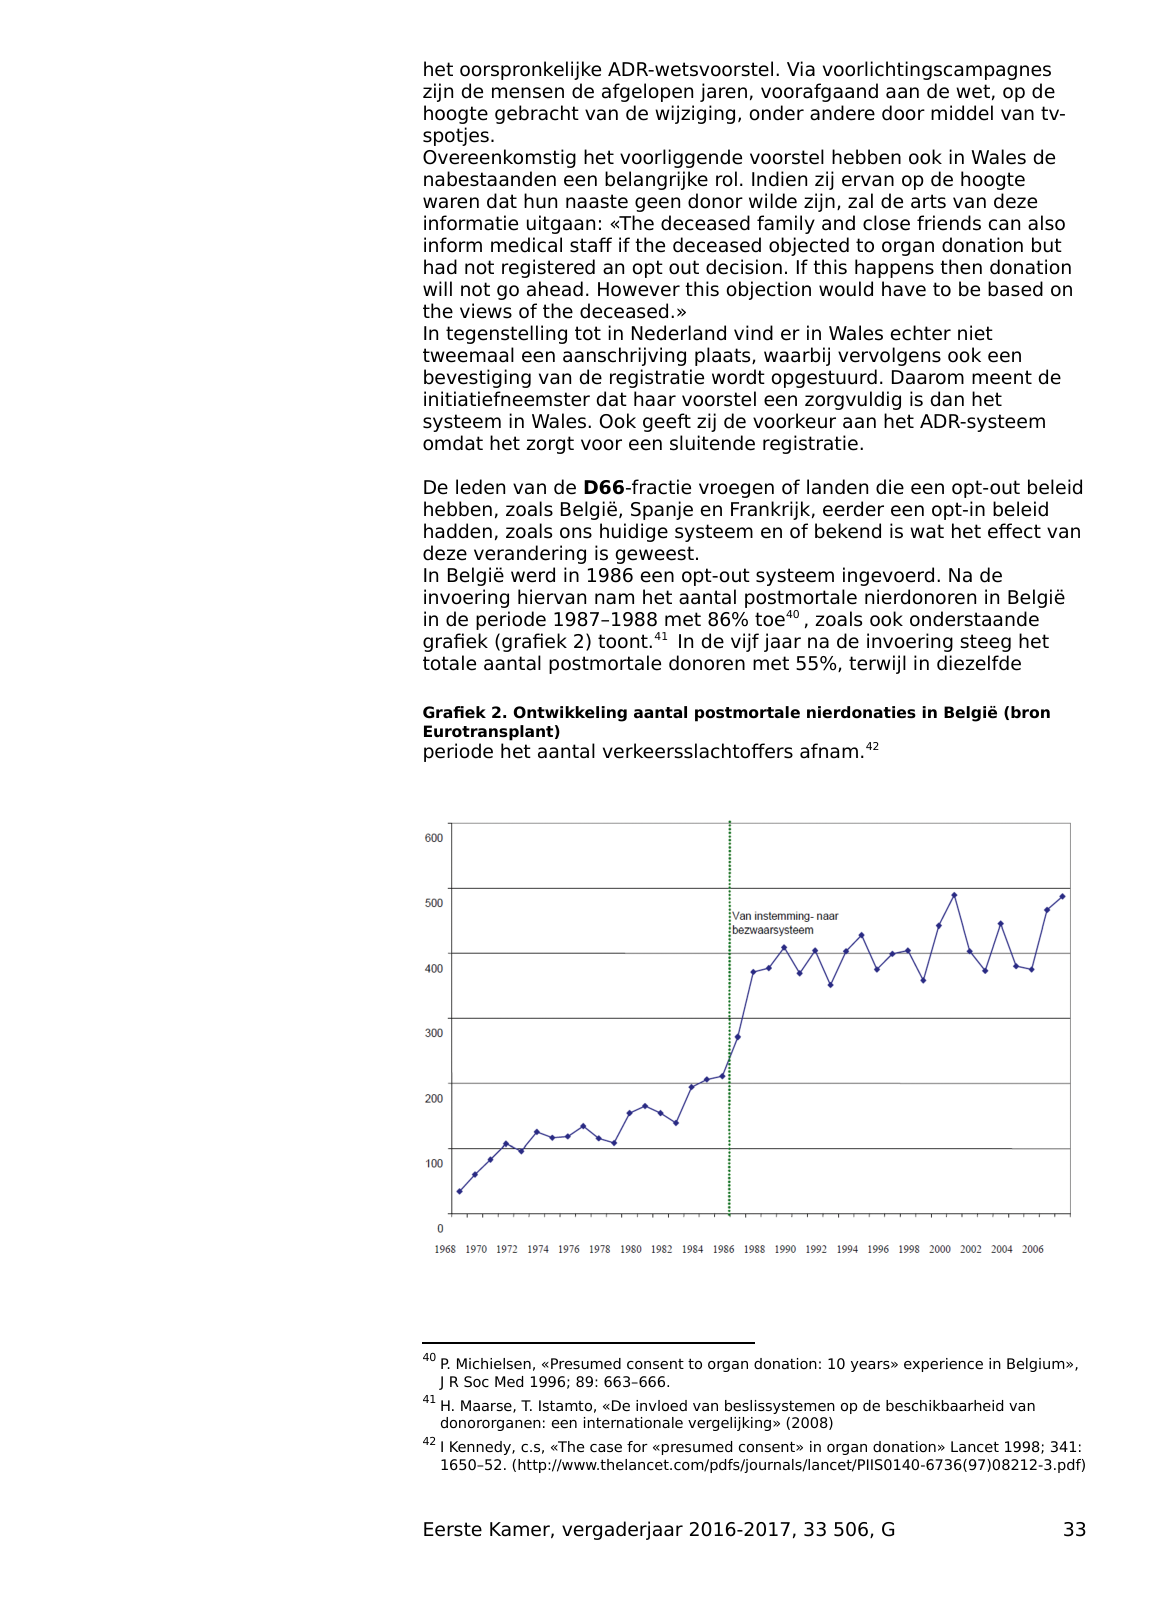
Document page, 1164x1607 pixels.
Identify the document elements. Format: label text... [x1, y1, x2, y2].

text H. Maarse, T. Istamto, «De invloed van beslissystemen op de beschikbaarheid van donororganen: een internationale vergelijking» (2008) [422, 1393, 1087, 1432]
text het oorspronkelijke ADR-wetsvoorstel. Via voorlichtingscampagnes zijn de mensen de afgelopen jaren, voorafgaand aan de wet, op de hoogte gebracht van de wijziging, onder andere door middel van tv-spotjes. [422, 59, 1087, 147]
text In België werd in 1986 een opt-out systeem ingevoerd. Na de invoering hiervan nam het aantal postmortale nierdonoren in België in de periode 1987–1988 met 86% toe, zoals ook onderstaande grafiek (grafiek 2) toont. In de vijf jaar na de invoering steeg het totale aantal postmortale donoren met 55%, terwijl in diezelfde periode het aantal verkeersslachtoffers afnam. [422, 565, 1087, 763]
text I Kennedy, c.s, «The case for «presumed consent» in organ donation» Lancet 1998; 341: 1650–52. (http://www.thelancet.com/pdfs/journals/lancet/PIIS0140-6736(97)08212-3.pdf) [422, 1435, 1087, 1474]
text De leden van de D66-fractie vroegen of landen die een opt-out beleid hebben, zoals België, Spanje en Frankrijk, eerder een opt-in beleid hadden, zoals ons huidige systeem en of bekend is wat het effect van deze verandering is geweest. [422, 477, 1087, 565]
text Overeenkomstig het voorliggende voorstel hebben ook in Wales de nabestaanden een belangrijke rol. Indien zij ervan op de hoogte waren dat hun naaste geen donor wilde zijn, zal de arts van deze informatie uitgaan: «The deceased family and close friends can also inform medical staff if the deceased objected to organ donation but had not registered an opt out decision. If this happens then donation will not go ahead. However this objection would have to be based on the views of the deceased.» [422, 147, 1087, 323]
text Grafiek 2. Ontwikkeling aantal postmortale nierdonaties in België (bron Eurotransplant) [422, 704, 1072, 741]
text In tegenstelling tot in Nederland vind er in Wales echter niet tweemaal een aanschrijving plaats, waarbij vervolgens ook een bevestiging van de registratie wordt opgestuurd. Daarom meent de initiatiefneemster dat haar voorstel een zorgvuldig is dan het systeem in Wales. Ook geeft zij de voorkeur aan het ADR-systeem omdat het zorgt voor een sluitende registratie. [422, 323, 1087, 455]
text P. Michielsen, «Presumed consent to organ donation: 10 years» experience in Belgium», J R Soc Med 1996; 89: 663–666. [422, 1352, 1087, 1391]
picture [422, 818, 1072, 1256]
